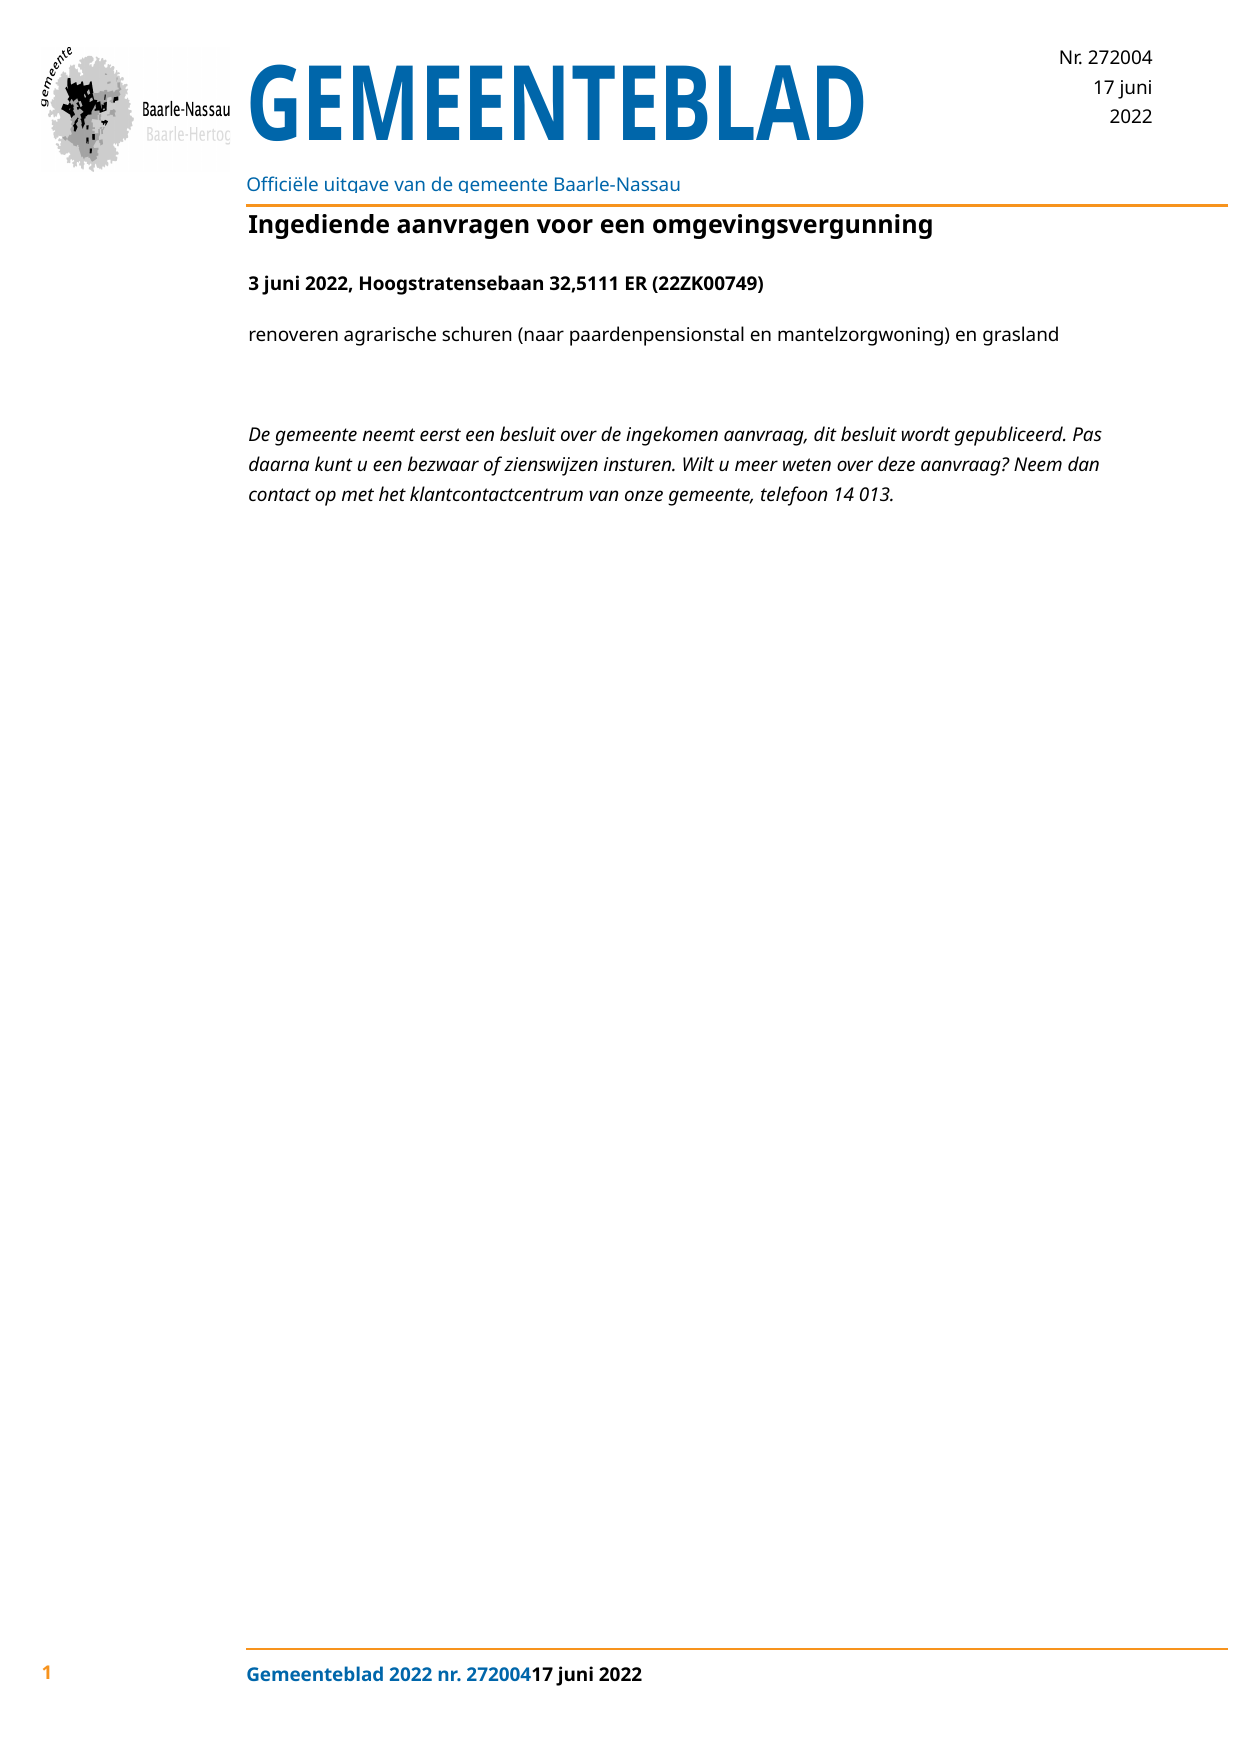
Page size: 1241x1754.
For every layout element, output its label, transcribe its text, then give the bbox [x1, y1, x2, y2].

text De gemeente neemt eerst een besluit over de ingekomen aanvraag, dit besluit wordt gepubliceerd. Pas daarna kunt u een bezwaar of zienswijzen insturen. Wilt u meer weten over deze aanvraag? Neem dan contact op met het klantcontactcentrum van onze gemeente, telefoon 14 013. [248, 422, 1152, 506]
text 3 juni 2022, Hoogstratensebaan 32,5111 ER (22ZK00749) [248, 270, 1152, 296]
picture [41, 47, 231, 172]
text renoveren agrarische schuren (naar paardenpensionstal en mantelzorgwoning) en grasland [248, 321, 1152, 346]
text Ingediende aanvragen voor een omgevingsvergunning [248, 207, 1152, 241]
